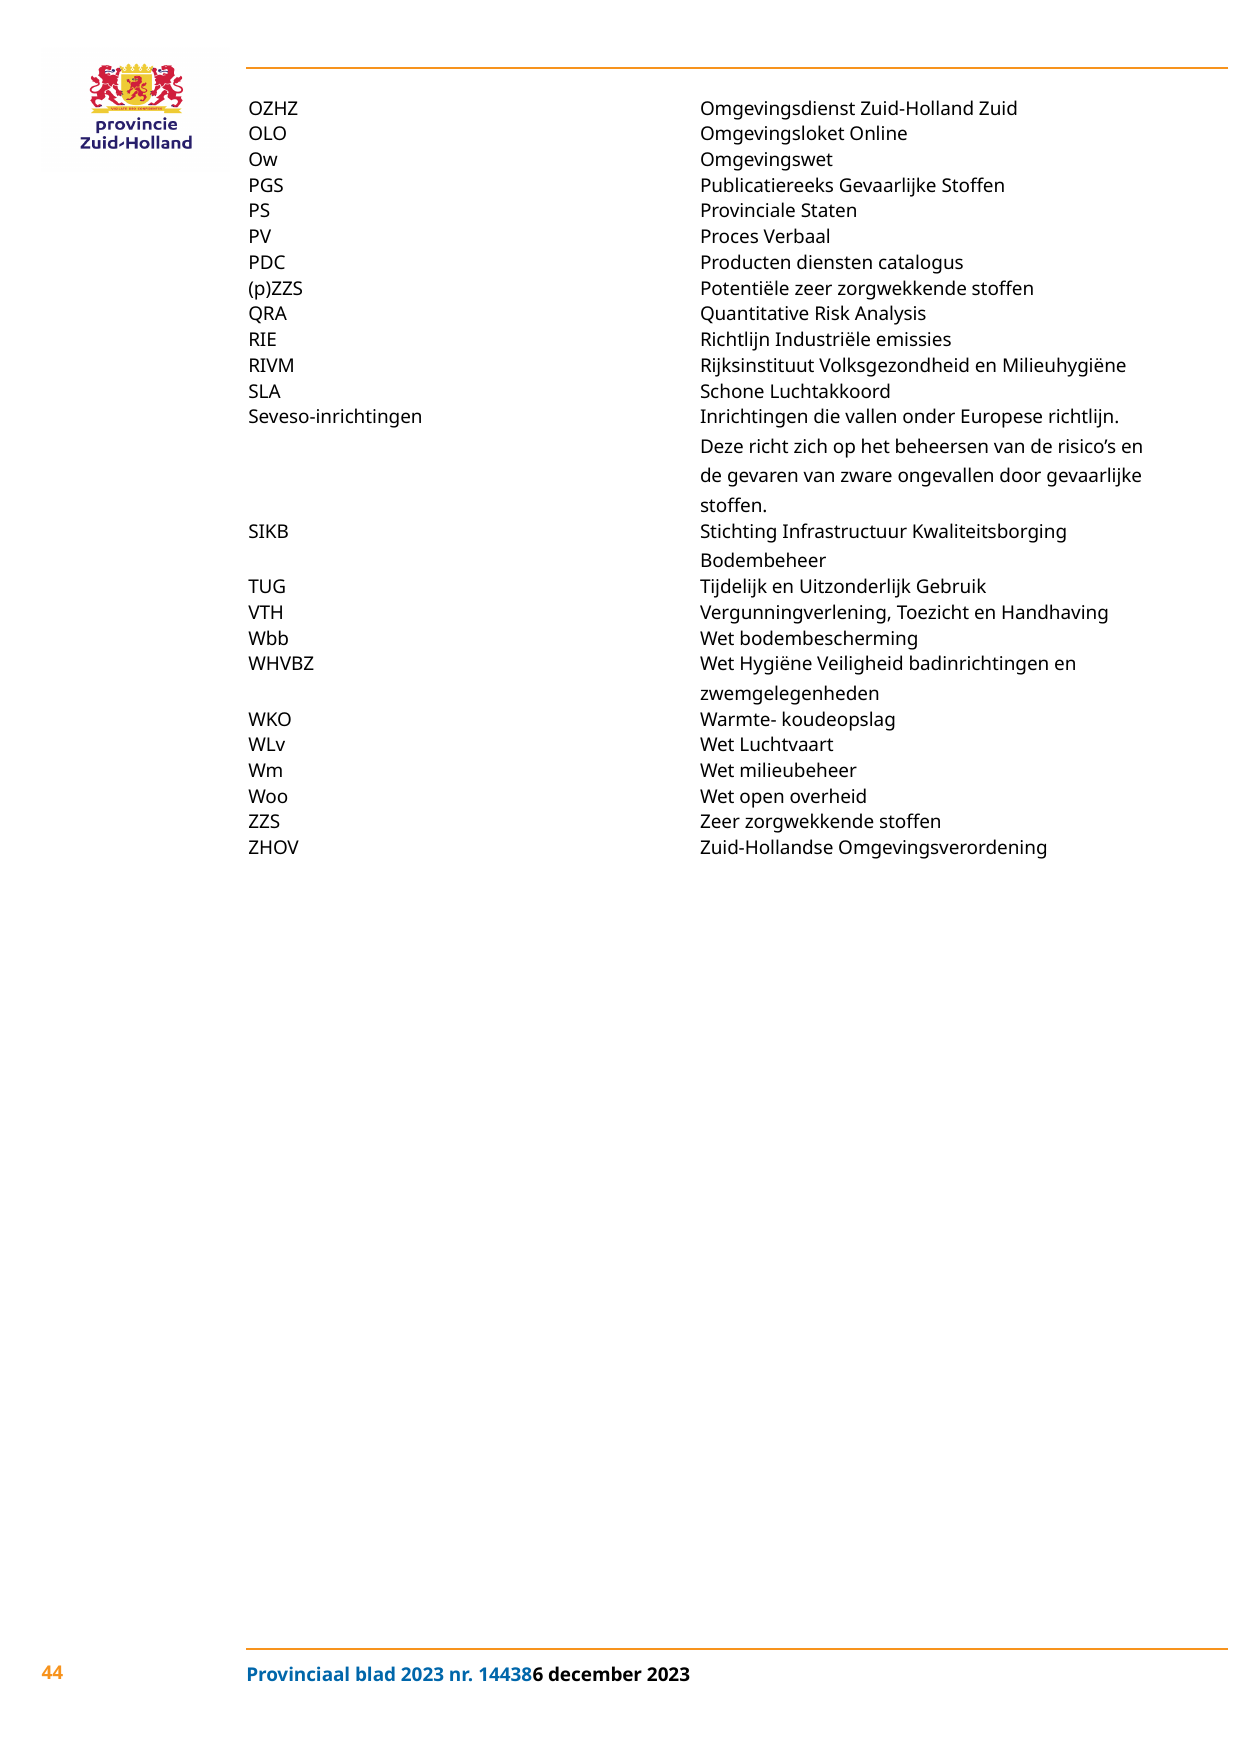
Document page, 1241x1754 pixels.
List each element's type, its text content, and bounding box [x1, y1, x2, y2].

table_cell Woo [248, 783, 700, 809]
table_cell Wm [248, 757, 700, 783]
table_cell Warmte- koudeopslag [700, 706, 1152, 732]
table_cell OZHZ [248, 95, 700, 121]
table_cell PDC [248, 249, 700, 275]
table_cell WLv [248, 732, 700, 757]
table_cell QRA [248, 301, 700, 326]
table_cell Producten diensten catalogus [700, 249, 1152, 275]
table_cell Wbb [248, 625, 700, 651]
table_cell Rijksinstituut Volksgezondheid en Milieuhygiëne [700, 352, 1152, 378]
table_cell Publicatiereeks Gevaarlijke Stoffen [700, 172, 1152, 198]
table_cell SIKB [248, 518, 700, 573]
table_cell WHVBZ [248, 651, 700, 706]
table_cell OLO [248, 121, 700, 146]
picture [41, 47, 231, 172]
table_cell Seveso-inrichtingen [248, 404, 700, 518]
table_cell WKO [248, 706, 700, 732]
table_cell Wet milieubeheer [700, 757, 1152, 783]
table_cell ZHOV [248, 835, 700, 860]
table_cell Potentiële zeer zorgwekkende stoffen [700, 275, 1152, 301]
table_cell Wet Hygiëne Veiligheid badinrichtingen en zwemgelegenheden [700, 651, 1152, 706]
table_cell Quantitative Risk Analysis [700, 301, 1152, 326]
table_cell PS [248, 198, 700, 223]
table_cell Stichting Infrastructuur Kwaliteitsborging Bodembeheer [700, 518, 1152, 573]
table_cell PGS [248, 172, 700, 198]
table_cell Zeer zorgwekkende stoffen [700, 809, 1152, 834]
table_cell Omgevingsdienst Zuid-Holland Zuid [700, 95, 1152, 121]
table_cell TUG [248, 573, 700, 599]
table_cell SLA [248, 378, 700, 403]
table_cell Inrichtingen die vallen onder Europese richtlijn. Deze richt zich op het beheersen van de risico’s en de gevaren van zware ongevallen door gevaarlijke stoffen. [700, 404, 1152, 518]
table_cell Omgevingsloket Online [700, 121, 1152, 146]
table_cell Provinciale Staten [700, 198, 1152, 223]
table_cell (p)ZZS [248, 275, 700, 301]
table_cell Schone Luchtakkoord [700, 378, 1152, 403]
table_cell ZZS [248, 809, 700, 834]
table_cell Ow [248, 146, 700, 172]
table_cell PV [248, 224, 700, 249]
table_cell RIE [248, 326, 700, 352]
table_cell Wet bodembescherming [700, 625, 1152, 651]
table_cell Proces Verbaal [700, 224, 1152, 249]
table_cell Wet Luchtvaart [700, 732, 1152, 757]
table_cell Vergunningverlening, Toezicht en Handhaving [700, 599, 1152, 625]
table_cell VTH [248, 599, 700, 625]
table_cell RIVM [248, 352, 700, 378]
table_cell Tijdelijk en Uitzonderlijk Gebruik [700, 573, 1152, 599]
table_cell Richtlijn Industriële emissies [700, 326, 1152, 352]
table_cell Omgevingswet [700, 146, 1152, 172]
table_cell Zuid-Hollandse Omgevingsverordening [700, 835, 1152, 860]
table_cell Wet open overheid [700, 783, 1152, 809]
